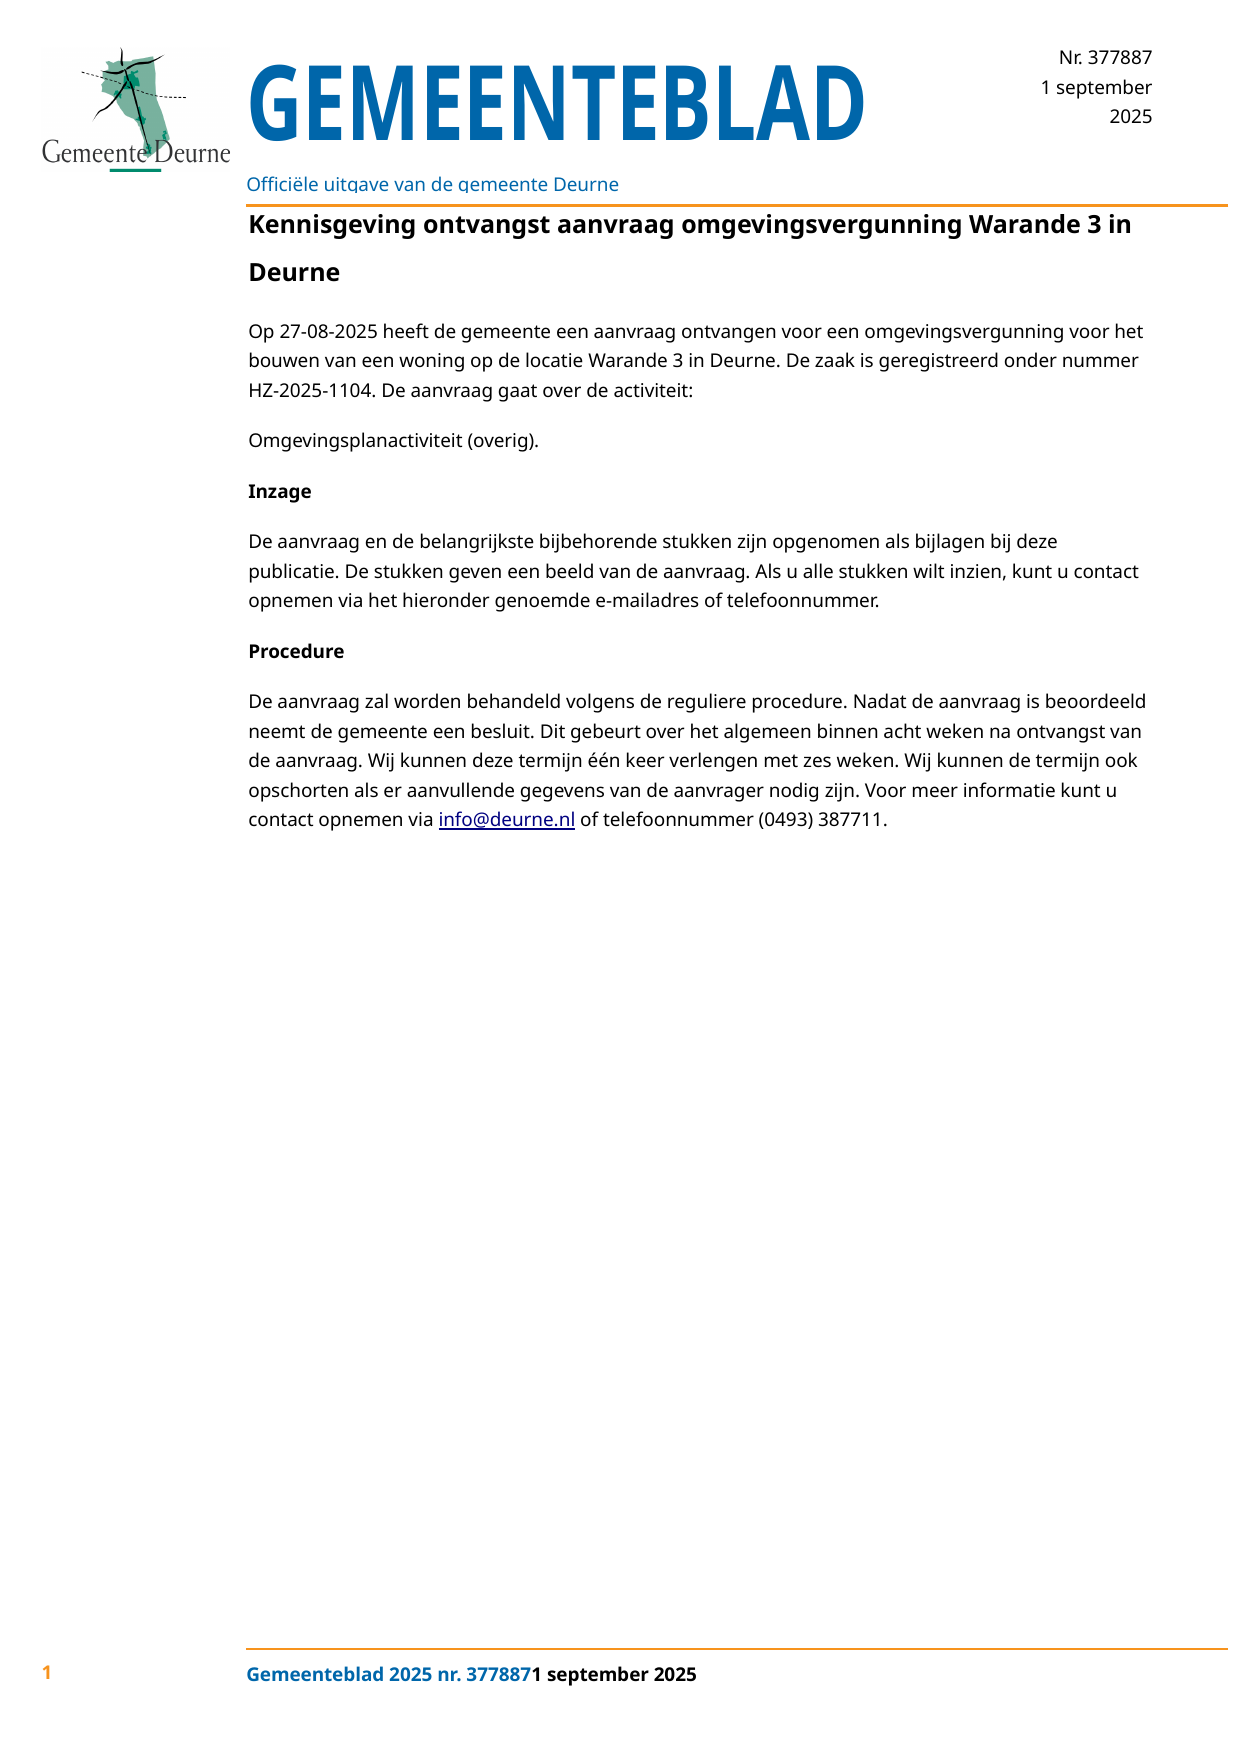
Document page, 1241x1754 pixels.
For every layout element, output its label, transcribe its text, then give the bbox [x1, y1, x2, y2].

text Inzage [248, 478, 1152, 504]
text Omgevingsplanactiviteit (overig). [248, 427, 1152, 453]
text Op 27-08-2025 heeft de gemeente een aanvraag ontvangen voor een omgevingsvergunning voor het bouwen van een woning op de locatie Warande 3 in Deurne. De zaak is geregistreerd onder nummer HZ-2025-1104. De aanvraag gaat over de activiteit: [248, 318, 1152, 403]
text Kennisgeving ontvangst aanvraag omgevingsvergunning Warande 3 in Deurne [248, 207, 1152, 288]
picture [41, 47, 231, 172]
text De aanvraag en de belangrijkste bijbehorende stukken zijn opgenomen als bijlagen bij deze publicatie. De stukken geven een beeld van de aanvraag. Als u alle stukken wilt inzien, kunt u contact opnemen via het hieronder genoemde e-mailadres of telefoonnummer. [248, 528, 1152, 613]
text De aanvraag zal worden behandeld volgens de reguliere procedure. Nadat de aanvraag is beoordeeld neemt de gemeente een besluit. Dit gebeurt over het algemeen binnen acht weken na ontvangst van de aanvraag. Wij kunnen deze termijn één keer verlengen met zes weken. Wij kunnen de termijn ook opschorten als er aanvullende gegevens van de aanvrager nodig zijn. Voor meer informatie kunt u contact opnemen via info@deurne.nl of telefoonnummer (0493) 387711. [248, 688, 1152, 832]
text Procedure [248, 638, 1152, 664]
